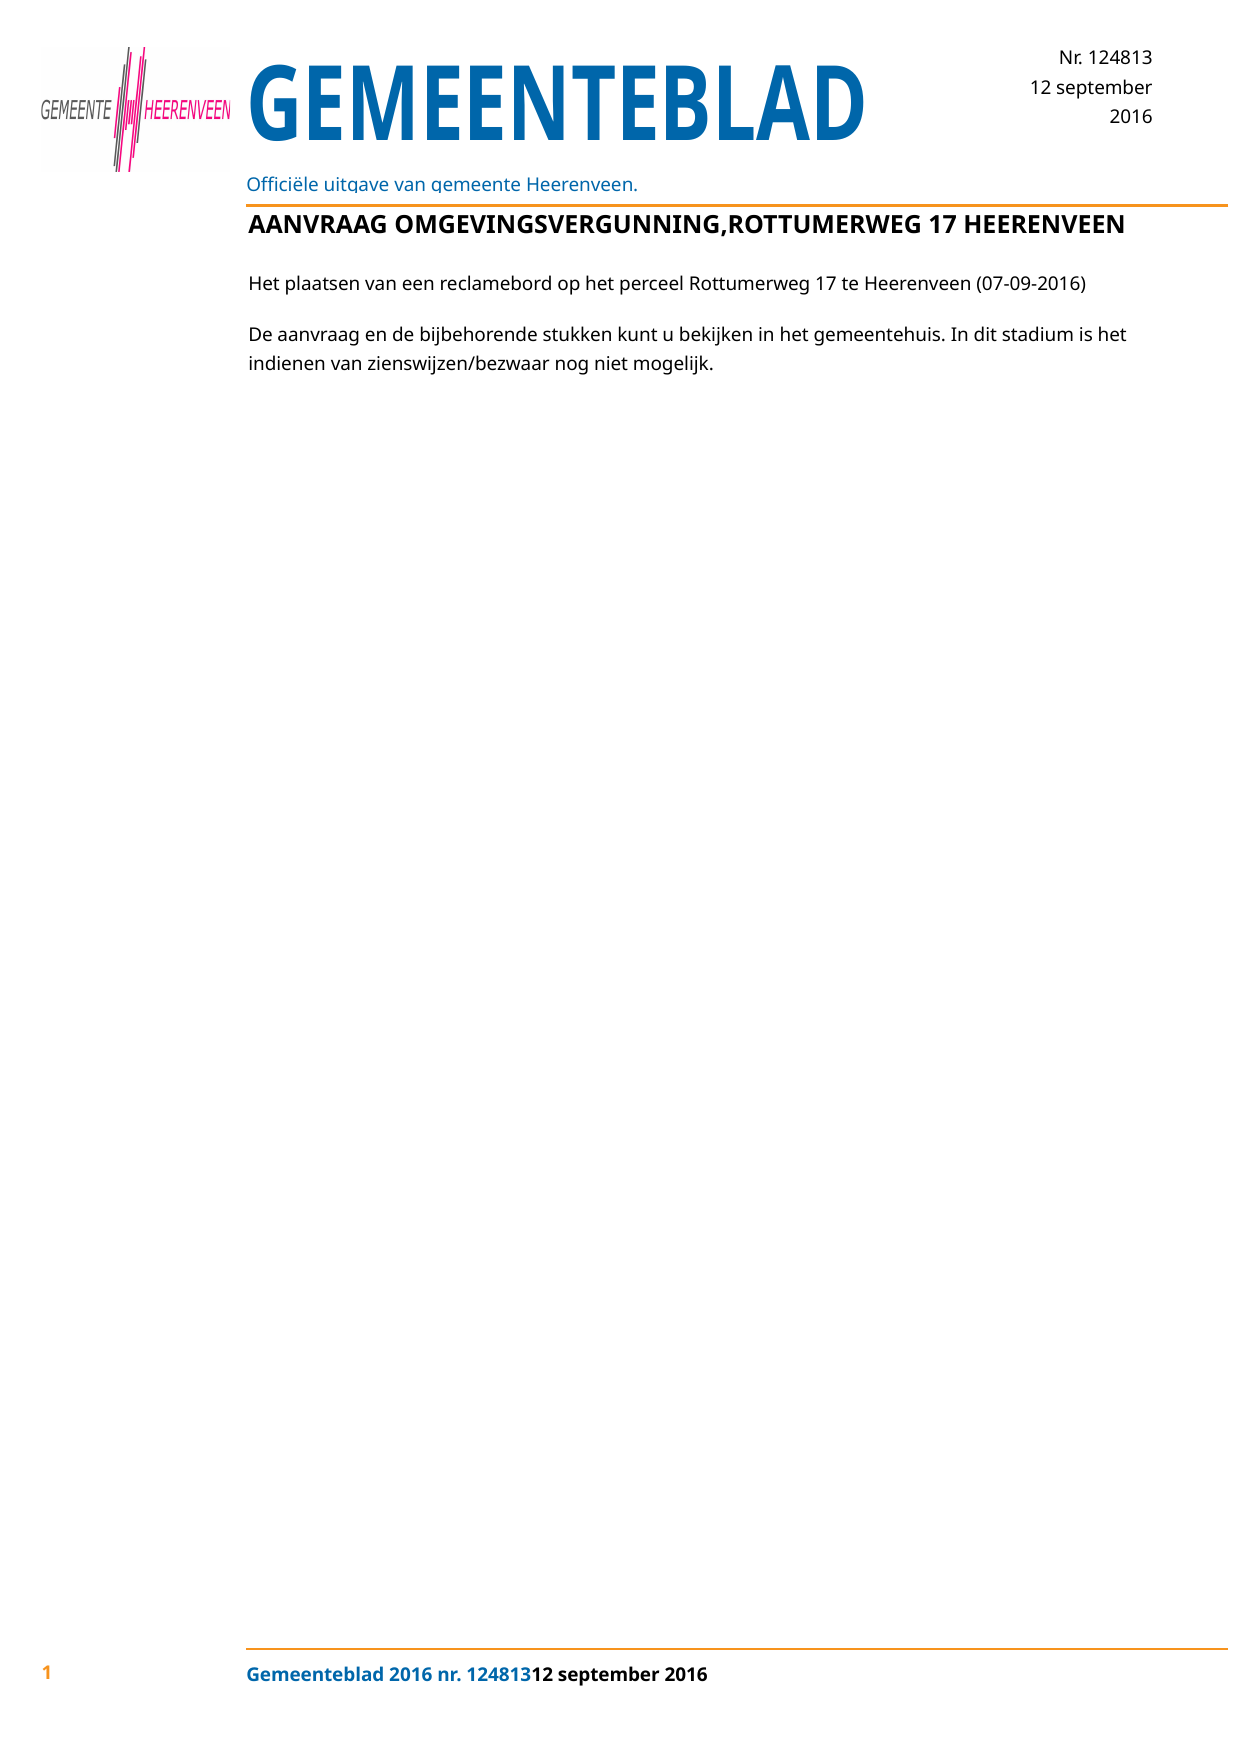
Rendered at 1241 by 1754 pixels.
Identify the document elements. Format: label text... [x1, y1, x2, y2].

picture [41, 47, 231, 172]
text AANVRAAG OMGEVINGSVERGUNNING,ROTTUMERWEG 17 HEERENVEEN [248, 207, 1152, 241]
text Het plaatsen van een reclamebord op het perceel Rottumerweg 17 te Heerenveen (07-09-2016) [248, 270, 1152, 296]
text De aanvraag en de bijbehorende stukken kunt u bekijken in het gemeentehuis. In dit stadium is het indienen van zienswijzen/bezwaar nog niet mogelijk. [248, 321, 1152, 376]
